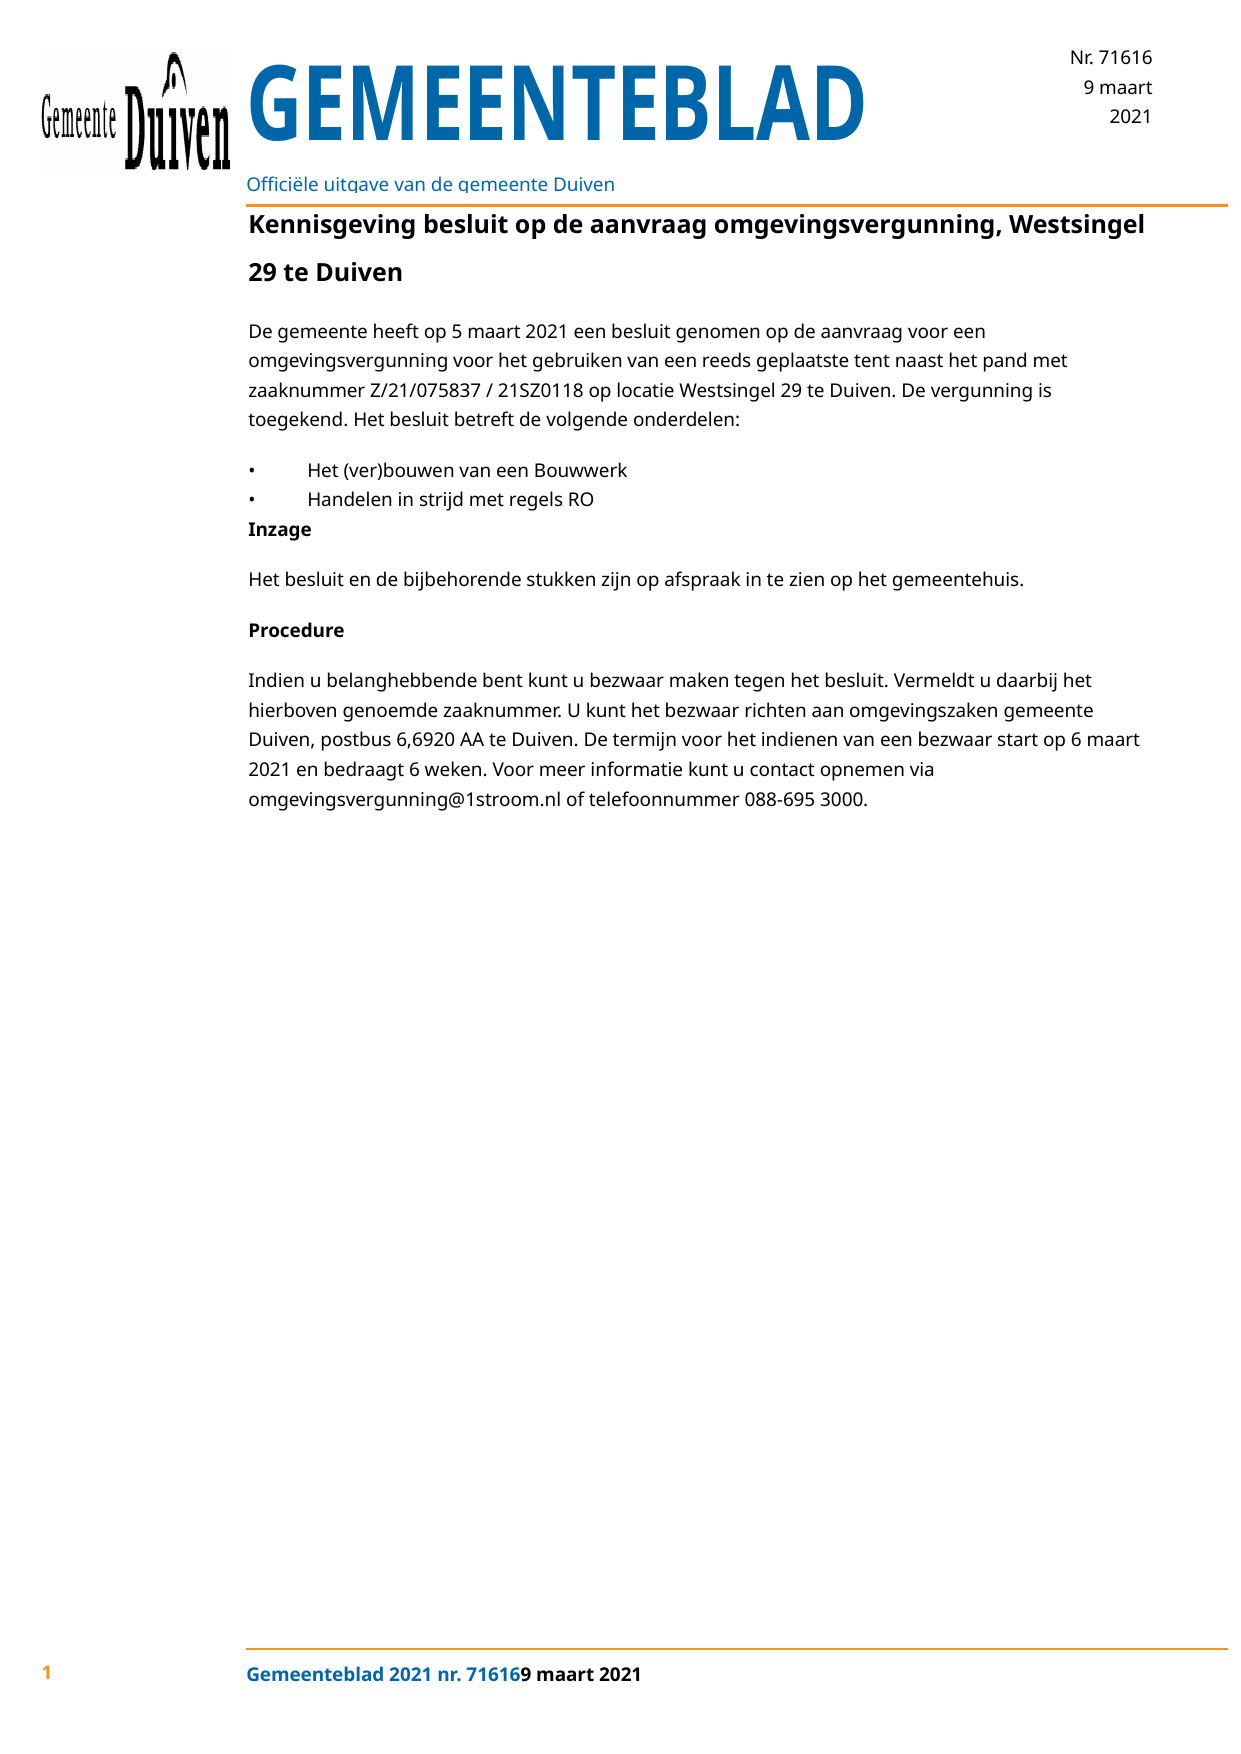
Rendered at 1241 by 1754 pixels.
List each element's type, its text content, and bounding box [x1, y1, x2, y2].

list Het (ver)bouwen van een Bouwwerk [248, 457, 1152, 483]
list Handelen in strijd met regels RO [248, 487, 1152, 512]
text Kennisgeving besluit op de aanvraag omgevingsvergunning, Westsingel 29 te Duiven [248, 207, 1152, 288]
text De gemeente heeft op 5 maart 2021 een besluit genomen op de aanvraag voor een omgevingsvergunning voor het gebruiken van een reeds geplaatste tent naast het pand met zaaknummer Z/21/075837 / 21SZ0118 op locatie Westsingel 29 te Duiven. De vergunning is toegekend. Het besluit betreft de volgende onderdelen: [248, 318, 1152, 432]
picture [41, 47, 231, 172]
text Het besluit en de bijbehorende stukken zijn op afspraak in te zien op het gemeentehuis. [248, 567, 1152, 592]
text Indien u belanghebbende bent kunt u bezwaar maken tegen het besluit. Vermeldt u daarbij het hierboven genoemde zaaknummer. U kunt het bezwaar richten aan omgevingszaken gemeente Duiven, postbus 6,6920 AA te Duiven. De termijn voor het indienen van een bezwaar start op 6 maart 2021 en bedraagt 6 weken. Voor meer informatie kunt u contact opnemen via omgevingsvergunning@1stroom.nl of telefoonnummer 088-695 3000. [248, 667, 1152, 812]
text Procedure [248, 617, 1152, 643]
text Inzage [248, 516, 1152, 542]
